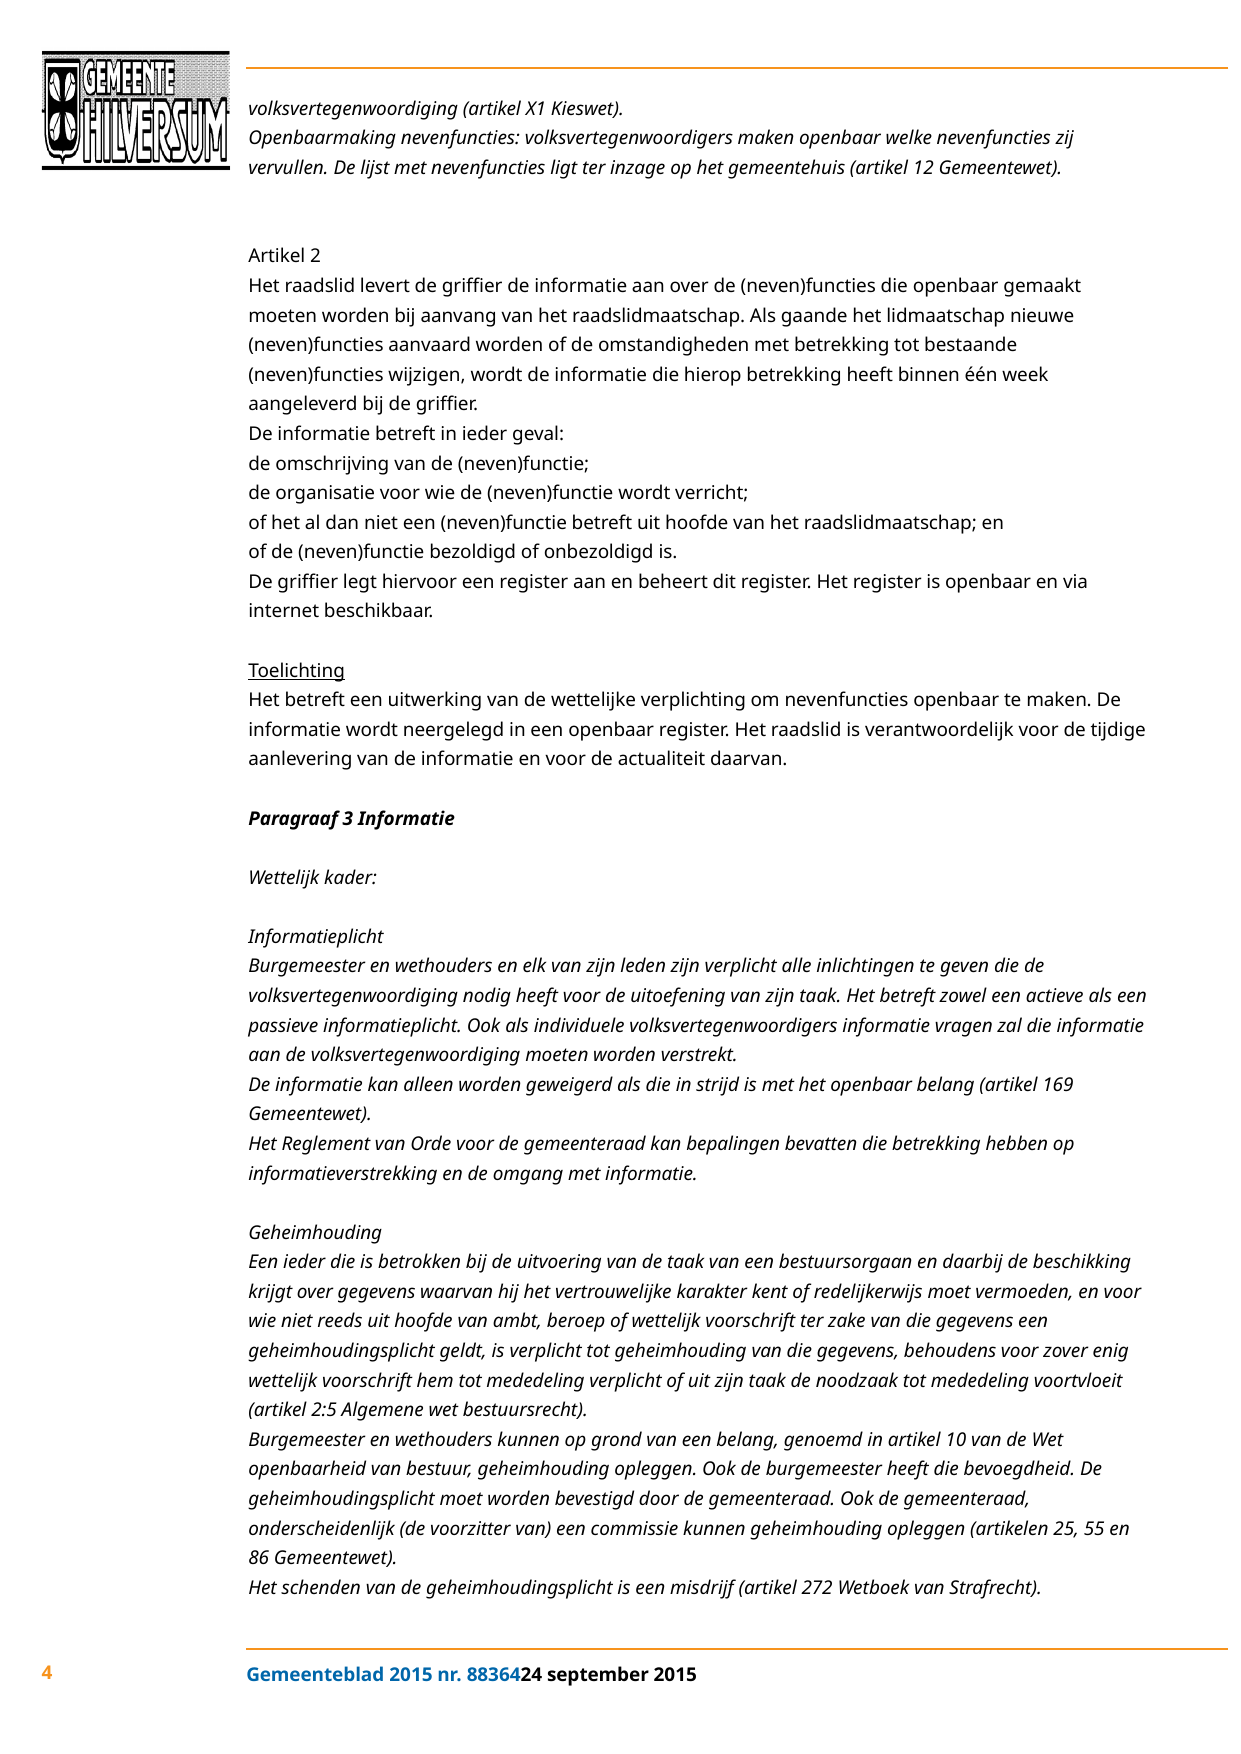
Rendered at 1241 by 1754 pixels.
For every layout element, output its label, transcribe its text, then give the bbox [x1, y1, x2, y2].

text Wettelijk kader: [248, 864, 1152, 890]
text of de (neven)functie bezoldigd of onbezoldigd is. [248, 538, 1152, 564]
text Het Reglement van Orde voor de gemeenteraad kan bepalingen bevatten die betrekking hebben op informatieverstrekking en de omgang met informatie. [248, 1130, 1152, 1186]
text Openbaarmaking nevenfuncties: volksvertegenwoordigers maken openbaar welke nevenfuncties zij vervullen. De lijst met nevenfuncties ligt ter inzage op het gemeentehuis (artikel 12 Gemeentewet). [248, 124, 1152, 180]
picture [41, 47, 231, 172]
text volksvertegenwoordiging (artikel X1 Kieswet). [248, 95, 1152, 121]
text Een ieder die is betrokken bij de uitvoering van de taak van een bestuursorgaan en daarbij de beschikking krijgt over gegevens waarvan hij het vertrouwelijke karakter kent of redelijkerwijs moet vermoeden, en voor wie niet reeds uit hoofde van ambt, beroep of wettelijk voorschrift ter zake van die gegevens een geheimhoudingsplicht geldt, is verplicht tot geheimhouding van die gegevens, behoudens voor zover enig wettelijk voorschrift hem tot mededeling verplicht of uit zijn taak de noodzaak tot mededeling voortvloeit (artikel 2:5 Algemene wet bestuursrecht). [248, 1248, 1152, 1422]
text Burgemeester en wethouders kunnen op grond van een belang, genoemd in artikel 10 van de Wet openbaarheid van bestuur, geheimhouding opleggen. Ook de burgemeester heeft die bevoegdheid. De geheimhoudingsplicht moet worden bevestigd door de gemeenteraad. Ook de gemeenteraad, onderscheidenlijk (de voorzitter van) een commissie kunnen geheimhouding opleggen (artikelen 25, 55 en 86 Gemeentewet). [248, 1426, 1152, 1570]
text de organisatie voor wie de (neven)functie wordt verricht; [248, 479, 1152, 505]
text de omschrijving van de (neven)functie; [248, 450, 1152, 476]
text Artikel 2 [248, 243, 1152, 268]
text Paragraaf 3 Informatie [248, 805, 1152, 831]
text Het betreft een uitwerking van de wettelijke verplichting om nevenfuncties openbaar te maken. De informatie wordt neergelegd in een openbaar register. Het raadslid is verantwoordelijk voor de tijdige aanlevering van de informatie en voor de actualiteit daarvan. [248, 686, 1152, 771]
text Toelichting [248, 657, 1152, 683]
text Burgemeester en wethouders en elk van zijn leden zijn verplicht alle inlichtingen te geven die de volksvertegenwoordiging nodig heeft voor de uitoefening van zijn taak. Het betreft zowel een actieve als een passieve informatieplicht. Ook als individuele volksvertegenwoordigers informatie vragen zal die informatie aan de volksvertegenwoordiging moeten worden verstrekt. [248, 953, 1152, 1067]
text Geheimhouding [248, 1219, 1152, 1245]
text De griffier legt hiervoor een register aan en beheert dit register. Het register is openbaar en via internet beschikbaar. [248, 568, 1152, 623]
text of het al dan niet een (neven)functie betreft uit hoofde van het raadslidmaatschap; en [248, 509, 1152, 535]
text Informatieplicht [248, 923, 1152, 949]
text Het schenden van de geheimhoudingsplicht is een misdrijf (artikel 272 Wetboek van Strafrecht). [248, 1574, 1152, 1600]
text De informatie kan alleen worden geweigerd als die in strijd is met het openbaar belang (artikel 169 Gemeentewet). [248, 1071, 1152, 1126]
text De informatie betreft in ieder geval: [248, 420, 1152, 446]
text Het raadslid levert de griffier de informatie aan over de (neven)functies die openbaar gemaakt moeten worden bij aanvang van het raadslidmaatschap. Als gaande het lidmaatschap nieuwe (neven)functies aanvaard worden of de omstandigheden met betrekking tot bestaande (neven)functies wijzigen, wordt de informatie die hierop betrekking heeft binnen één week aangeleverd bij de griffier. [248, 272, 1152, 416]
